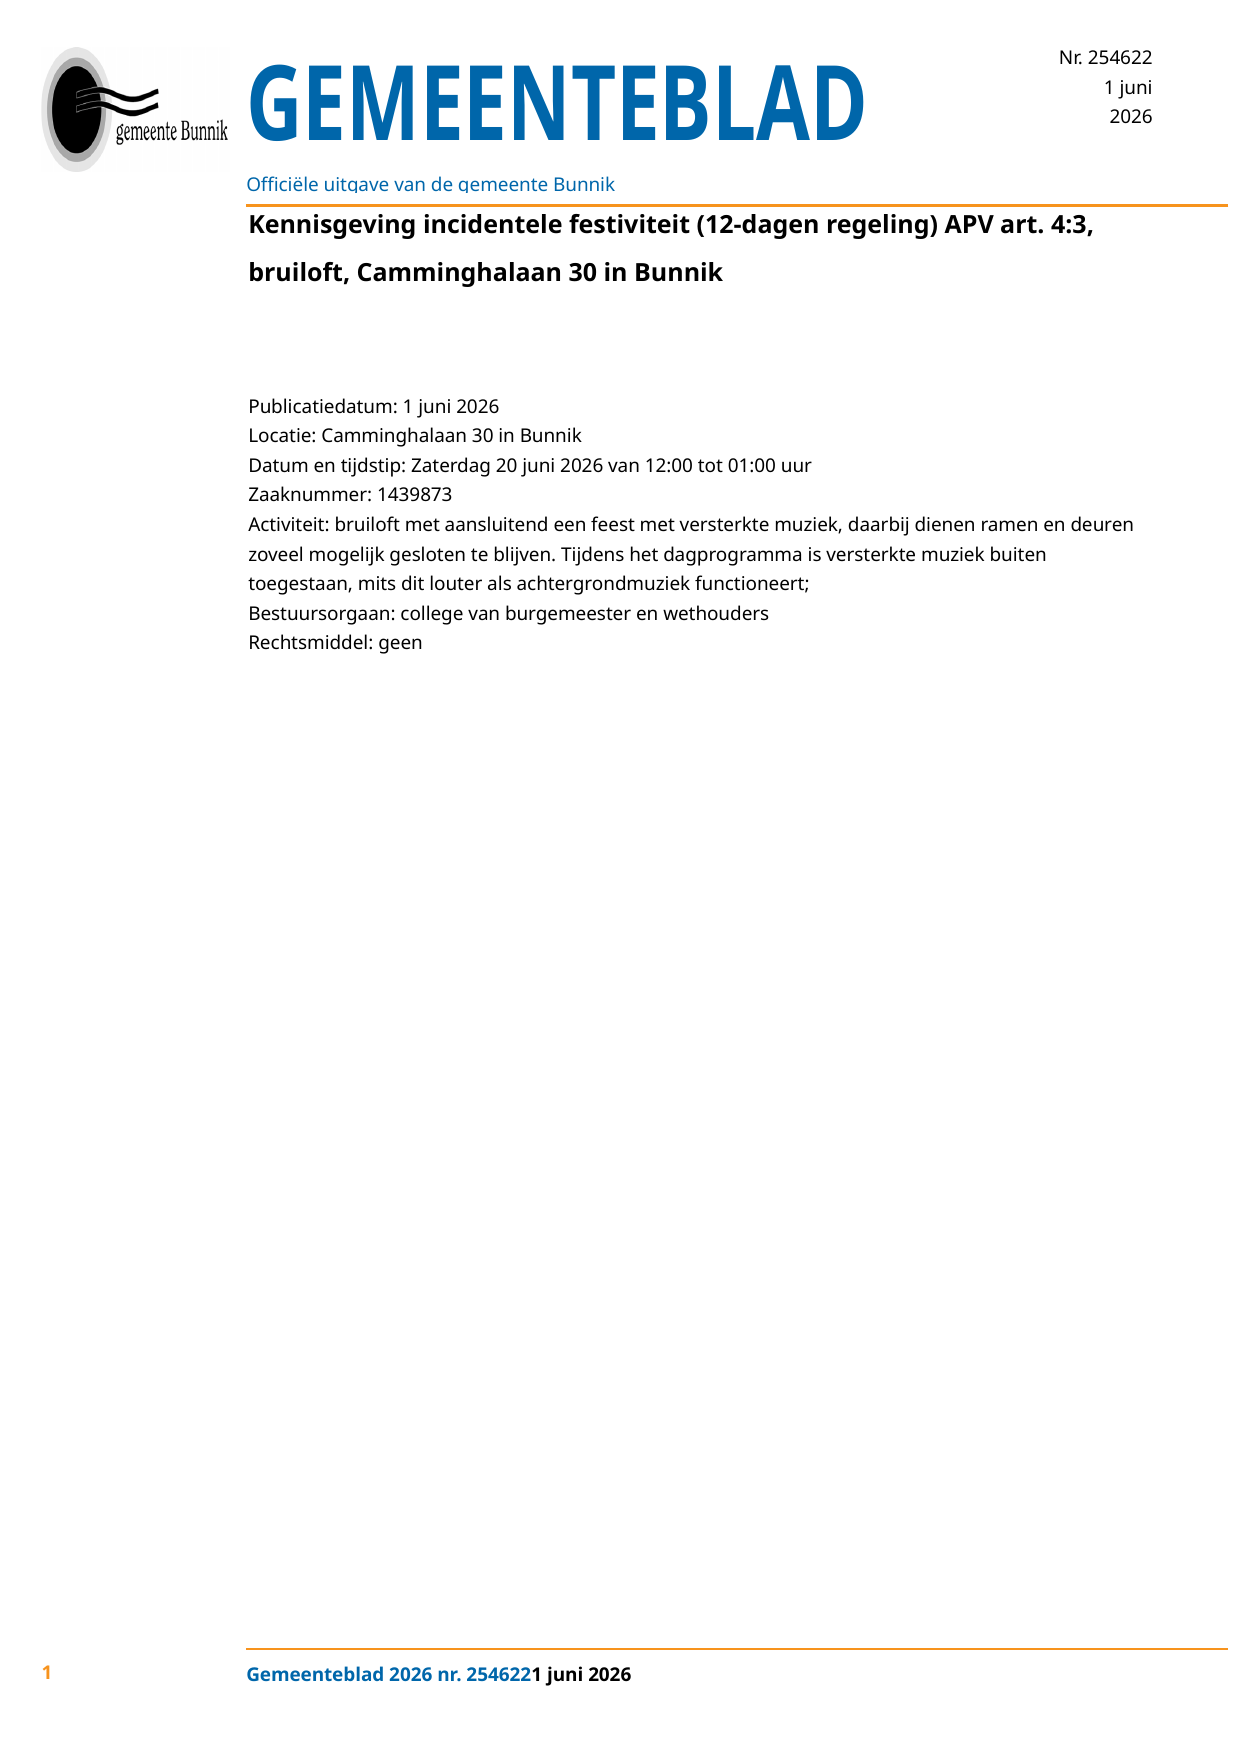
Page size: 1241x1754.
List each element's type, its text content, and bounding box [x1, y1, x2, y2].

text Zaaknummer: 1439873 [248, 482, 1152, 507]
text Kennisgeving incidentele festiviteit (12-dagen regeling) APV art. 4:3, bruiloft, Camminghalaan 30 in Bunnik [248, 207, 1152, 288]
text Datum en tijdstip: Zaterdag 20 juni 2026 van 12:00 tot 01:00 uur [248, 452, 1152, 478]
text Locatie: Camminghalaan 30 in Bunnik [248, 422, 1152, 448]
picture [41, 47, 231, 172]
text Activiteit: bruiloft met aansluitend een feest met versterkte muziek, daarbij dienen ramen en deuren zoveel mogelijk gesloten te blijven. Tijdens het dagprogramma is versterkte muziek buiten toegestaan, mits dit louter als achtergrondmuziek functioneert; [248, 511, 1152, 596]
text Bestuursorgaan: college van burgemeester en wethouders [248, 600, 1152, 626]
text Publicatiedatum: 1 juni 2026 [248, 393, 1152, 419]
text Rechtsmiddel: geen [248, 629, 1152, 655]
